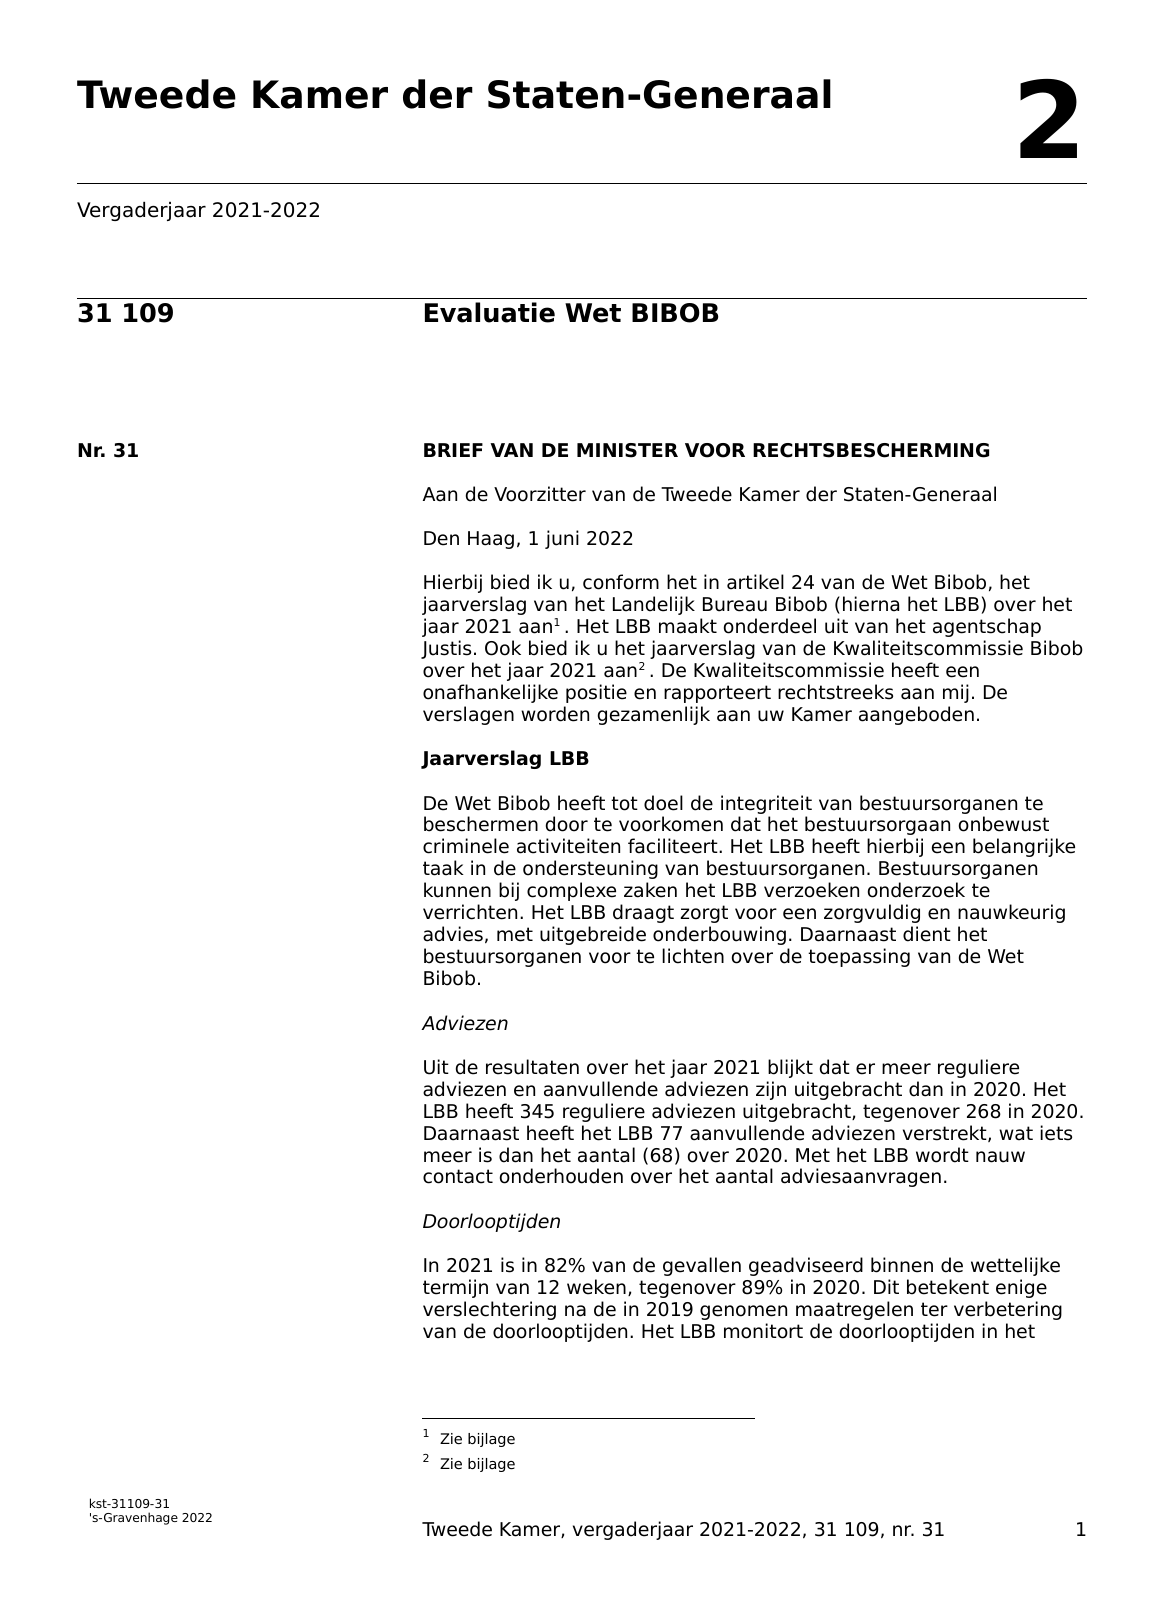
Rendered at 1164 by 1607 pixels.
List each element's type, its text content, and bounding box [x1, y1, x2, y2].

text Hierbij bied ik u, conform het in artikel 24 van de Wet Bibob, het jaarverslag van het Landelijk Bureau Bibob (hierna het LBB) over het jaar 2021 aan. Het LBB maakt onderdeel uit van het agentschap Justis. Ook bied ik u het jaarverslag van de Kwaliteitscommissie Bibob over het jaar 2021 aan. De Kwaliteitscommissie heeft een onafhankelijke positie en rapporteert rechtstreeks aan mij. De verslagen worden gezamenlijk aan uw Kamer aangeboden. [422, 572, 1087, 726]
subtitle 31 109 Evaluatie Wet BIBOB [77, 299, 1087, 329]
text De Wet Bibob heeft tot doel de integriteit van bestuursorganen te beschermen door te voorkomen dat het bestuursorgaan onbewust criminele activiteiten faciliteert. Het LBB heeft hierbij een belangrijke taak in de ondersteuning van bestuursorganen. Bestuursorganen kunnen bij complexe zaken het LBB verzoeken onderzoek te verrichten. Het LBB draagt zorgt voor een zorgvuldig en nauwkeurig advies, met uitgebreide onderbouwing. Daarnaast dient het bestuursorganen voor te lichten over de toepassing van de Wet Bibob. [422, 792, 1087, 990]
text Zie bijlage [422, 1452, 1087, 1474]
subtitle Nr. 31 BRIEF VAN DE MINISTER VOOR RECHTSBESCHERMING [77, 440, 1087, 462]
table_header 2 [886, 59, 1087, 183]
text Den Haag, 1 juni 2022 [422, 528, 1087, 550]
text In 2021 is in 82% van de gevallen geadviseerd binnen de wettelijke termijn van 12 weken, tegenover 89% in 2020. Dit betekent enige verslechtering na de in 2019 genomen maatregelen ter verbetering van de doorlooptijden. Het LBB monitort de doorlooptijden in het [422, 1255, 1087, 1343]
text Zie bijlage [422, 1427, 1087, 1449]
text Uit de resultaten over het jaar 2021 blijkt dat er meer reguliere adviezen en aanvullende adviezen zijn uitgebracht dan in 2020. Het LBB heeft 345 reguliere adviezen uitgebracht, tegenover 268 in 2020. Daarnaast heeft het LBB 77 aanvullende adviezen verstrekt, wat iets meer is dan het aantal (68) over 2020. Met het LBB wordt nauw contact onderhouden over het aantal adviesaanvragen. [422, 1057, 1087, 1188]
subtitle Doorlooptijden [422, 1211, 1087, 1233]
text kst-31109-31 [88, 1497, 323, 1511]
table_header Tweede Kamer der Staten-Generaal [77, 59, 886, 183]
table_cell Vergaderjaar 2021-2022 [77, 184, 1087, 298]
text 's-Gravenhage 2022 [88, 1511, 323, 1525]
text Aan de Voorzitter van de Tweede Kamer der Staten-Generaal [422, 484, 1087, 506]
subtitle Adviezen [422, 1012, 1087, 1034]
subtitle Jaarverslag LBB [422, 748, 1087, 770]
